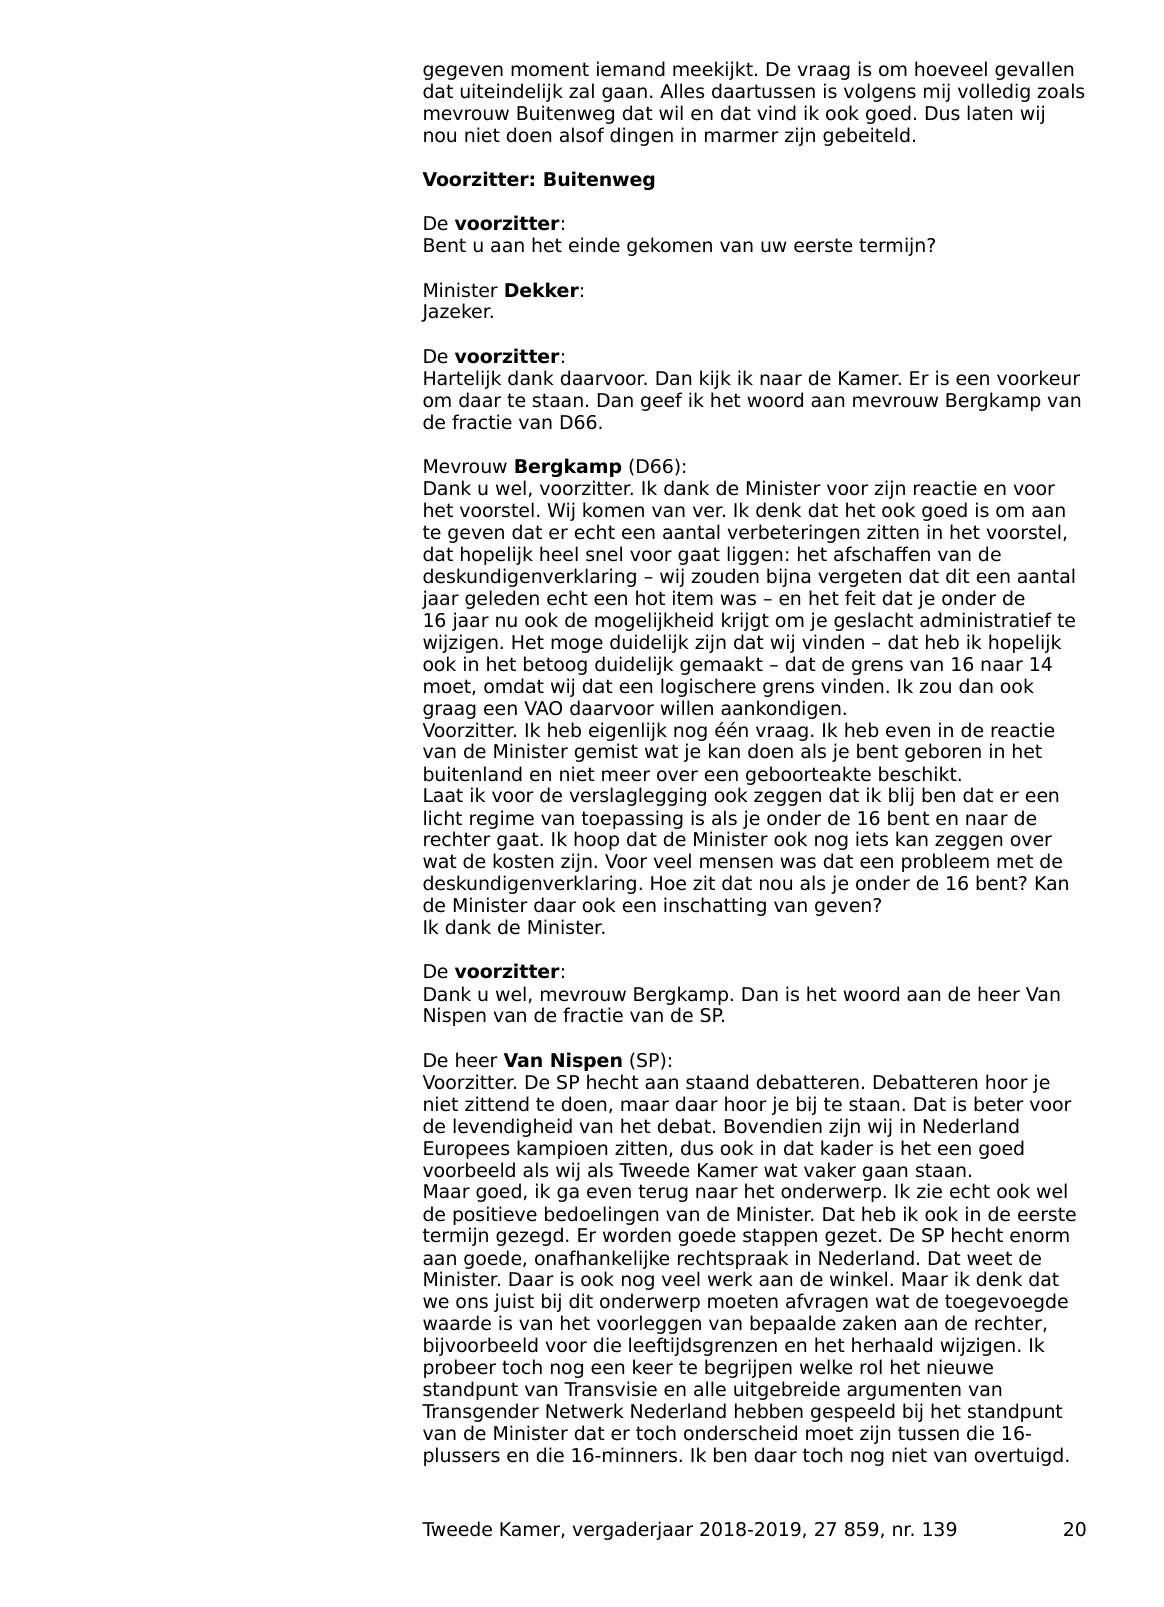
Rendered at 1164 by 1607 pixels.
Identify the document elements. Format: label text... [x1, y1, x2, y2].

text Bent u aan het einde gekomen van uw eerste termijn? [422, 235, 1087, 257]
text Hartelijk dank daarvoor. Dan kijk ik naar de Kamer. Er is een voorkeur om daar te staan. Dan geef ik het woord aan mevrouw Bergkamp van de fractie van D66. [422, 368, 1087, 433]
text De voorzitter: [422, 213, 1087, 235]
text Jazeker. [422, 301, 1087, 323]
text De voorzitter: [422, 961, 1087, 983]
text Maar goed, ik ga even terug naar het onderwerp. Ik zie echt ook wel de positieve bedoelingen van de Minister. Dat heb ik ook in de eerste termijn gezegd. Er worden goede stappen gezet. De SP hecht enorm aan goede, onafhankelijke rechtspraak in Nederland. Dat weet de Minister. Daar is ook nog veel werk aan de winkel. Maar ik denk dat we ons juist bij dit onderwerp moeten afvragen wat de toegevoegde waarde is van het voorleggen van bepaalde zaken aan de rechter, bijvoorbeeld voor die leeftijdsgrenzen en het herhaald wijzigen. Ik probeer toch nog een keer te begrijpen welke rol het nieuwe standpunt van Transvisie en alle uitgebreide argumenten van Transgender Netwerk Nederland hebben gespeeld bij het standpunt van de Minister dat er toch onderscheid moet zijn tussen die 16-plussers en die 16-minners. Ik ben daar toch nog niet van overtuigd. [422, 1181, 1087, 1467]
text Mevrouw Bergkamp (D66): [422, 456, 1087, 478]
text Dank u wel, mevrouw Bergkamp. Dan is het woord aan de heer Van Nispen van de fractie van de SP. [422, 983, 1087, 1027]
text Ik dank de Minister. [422, 917, 1087, 939]
text Voorzitter. Ik heb eigenlijk nog één vraag. Ik heb even in de reactie van de Minister gemist wat je kan doen als je bent geboren in het buitenland en niet meer over een geboorteakte beschikt. [422, 719, 1087, 785]
text Minister Dekker: [422, 279, 1087, 301]
text De voorzitter: [422, 346, 1087, 368]
text Dank u wel, voorzitter. Ik dank de Minister voor zijn reactie en voor het voorstel. Wij komen van ver. Ik denk dat het ook goed is om aan te geven dat er echt een aantal verbeteringen zitten in het voorstel, dat hopelijk heel snel voor gaat liggen: het afschaffen van de deskundigenverklaring – wij zouden bijna vergeten dat dit een aantal jaar geleden echt een hot item was – en het feit dat je onder de 16 jaar nu ook de mogelijkheid krijgt om je geslacht administratief te wijzigen. Het moge duidelijk zijn dat wij vinden – dat heb ik hopelijk ook in het betoog duidelijk gemaakt – dat de grens van 16 naar 14 moet, omdat wij dat een logischere grens vinden. Ik zou dan ook graag een VAO daarvoor willen aankondigen. [422, 478, 1087, 719]
text De heer Van Nispen (SP): [422, 1049, 1087, 1072]
text gegeven moment iemand meekijkt. De vraag is om hoeveel gevallen dat uiteindelijk zal gaan. Alles daartussen is volgens mij volledig zoals mevrouw Buitenweg dat wil en dat vind ik ook goed. Dus laten wij nou niet doen alsof dingen in marmer zijn gebeiteld. [422, 59, 1087, 147]
subtitle Voorzitter: Buitenweg [422, 169, 1087, 191]
text Voorzitter. De SP hecht aan staand debatteren. Debatteren hoor je niet zittend te doen, maar daar hoor je bij te staan. Dat is beter voor de levendigheid van het debat. Bovendien zijn wij in Nederland Europees kampioen zitten, dus ook in dat kader is het een goed voorbeeld als wij als Tweede Kamer wat vaker gaan staan. [422, 1072, 1087, 1181]
text Laat ik voor de verslaglegging ook zeggen dat ik blij ben dat er een licht regime van toepassing is als je onder de 16 bent en naar de rechter gaat. Ik hoop dat de Minister ook nog iets kan zeggen over wat de kosten zijn. Voor veel mensen was dat een probleem met de deskundigenverklaring. Hoe zit dat nou als je onder de 16 bent? Kan de Minister daar ook een inschatting van geven? [422, 785, 1087, 917]
